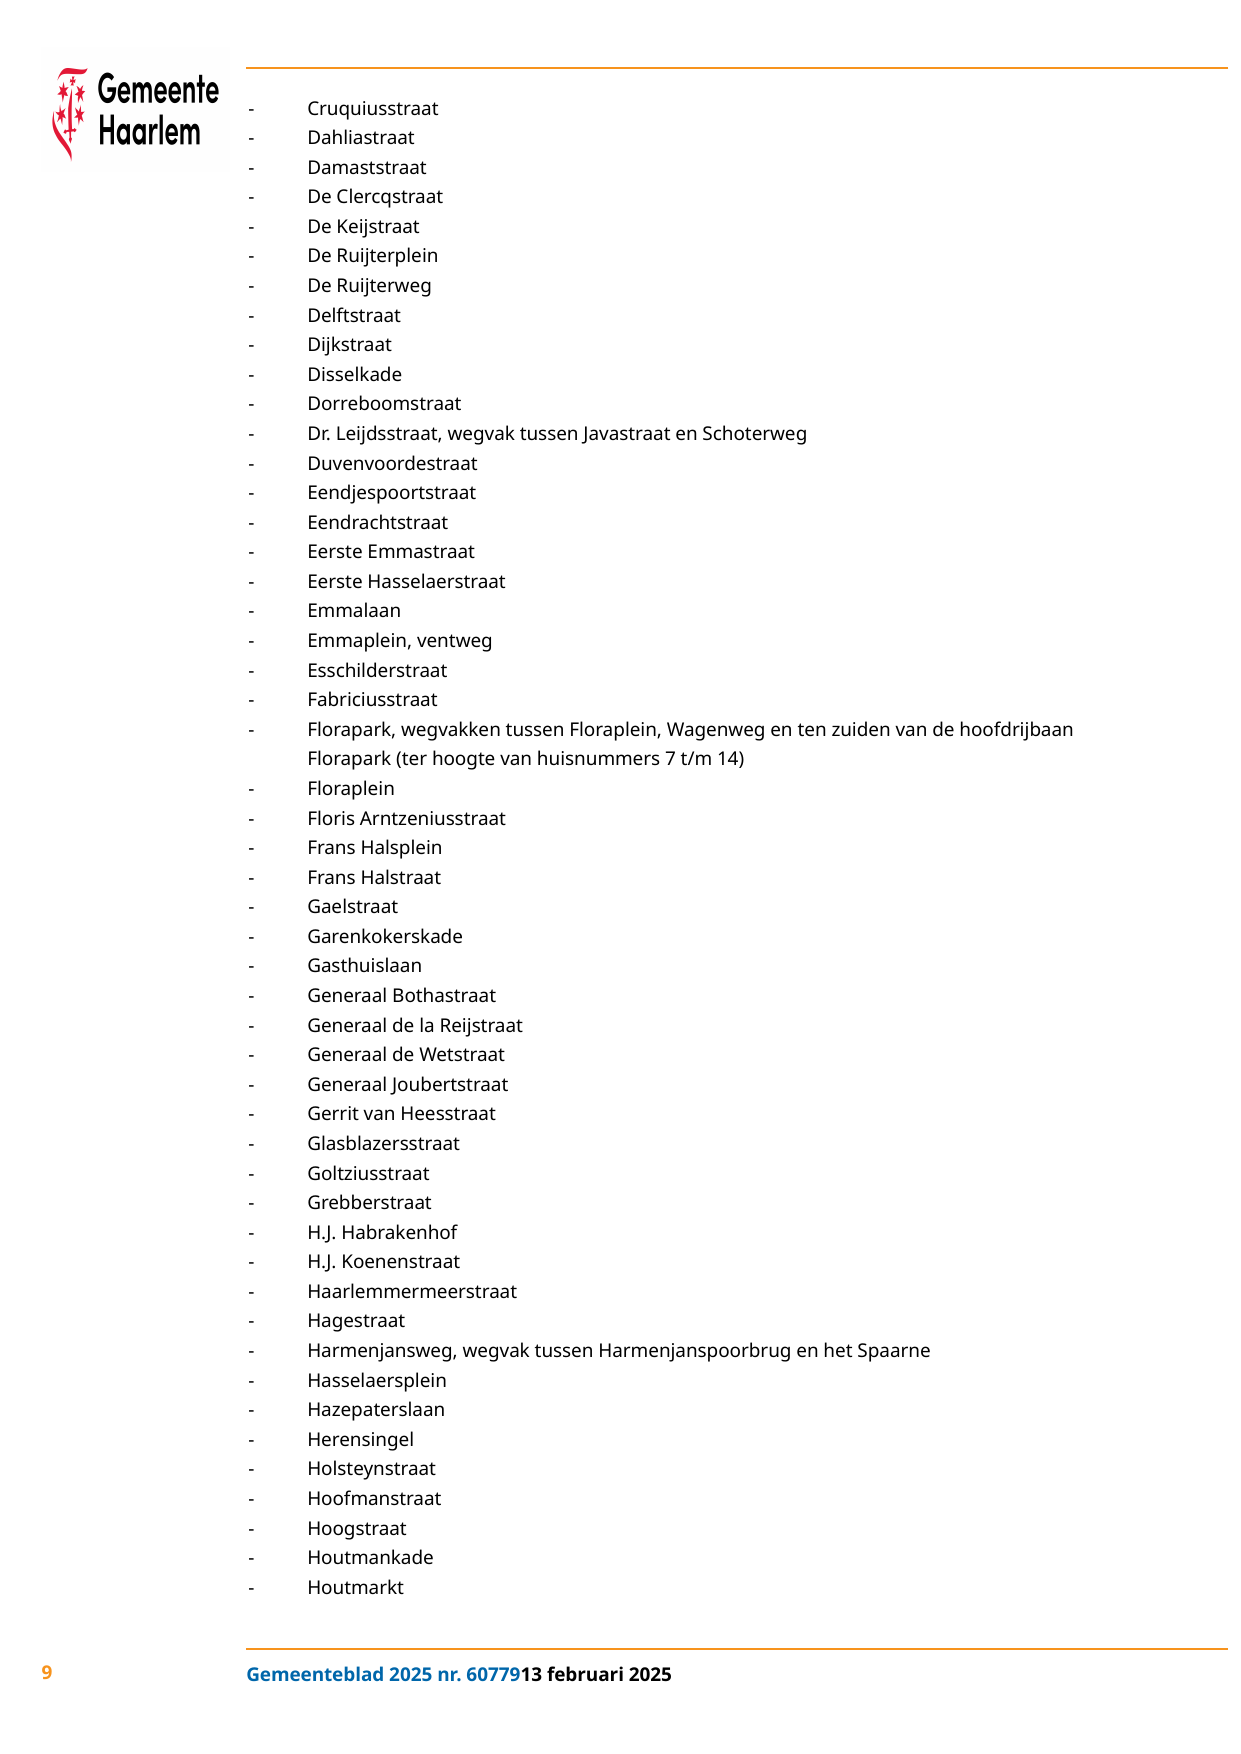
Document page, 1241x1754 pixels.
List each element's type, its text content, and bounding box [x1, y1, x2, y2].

list Generaal Bothastraat [248, 982, 1152, 1008]
list Eerste Emmastraat [248, 538, 1152, 564]
list Hoofmanstraat [248, 1485, 1152, 1511]
list Frans Halsplein [248, 834, 1152, 860]
list Damaststraat [248, 154, 1152, 180]
list Generaal de la Reijstraat [248, 1012, 1152, 1038]
list Floraplein [248, 775, 1152, 801]
list Cruquiusstraat [248, 95, 1152, 121]
list Houtmarkt [248, 1574, 1152, 1600]
list Harmenjansweg, wegvak tussen Harmenjanspoorbrug en het Spaarne [248, 1337, 1152, 1363]
list De Keijstraat [248, 213, 1152, 239]
list Fabriciusstraat [248, 686, 1152, 712]
picture [41, 47, 231, 172]
list De Clercqstraat [248, 183, 1152, 209]
list Gerrit van Heesstraat [248, 1101, 1152, 1126]
list Goltziusstraat [248, 1160, 1152, 1186]
list Gaelstraat [248, 893, 1152, 919]
list Hoogstraat [248, 1515, 1152, 1541]
list Eendrachtstraat [248, 509, 1152, 535]
list Glasblazersstraat [248, 1130, 1152, 1156]
list Herensingel [248, 1426, 1152, 1452]
list De Ruijterweg [248, 272, 1152, 298]
list Eendjespoortstraat [248, 479, 1152, 505]
list Generaal Joubertstraat [248, 1071, 1152, 1097]
list Dorreboomstraat [248, 391, 1152, 416]
list De Ruijterplein [248, 243, 1152, 268]
list Eerste Hasselaerstraat [248, 568, 1152, 594]
list Esschilderstraat [248, 657, 1152, 683]
list Delftstraat [248, 302, 1152, 328]
list Frans Halstraat [248, 864, 1152, 890]
list H.J. Habrakenhof [248, 1219, 1152, 1245]
list Florapark, wegvakken tussen Floraplein, Wagenweg en ten zuiden van de hoofdrijbaan Florapark (ter hoogte van huisnummers 7 t/m 14) [248, 716, 1152, 771]
list Garenkokerskade [248, 923, 1152, 949]
list Dr. Leijdsstraat, wegvak tussen Javastraat en Schoterweg [248, 420, 1152, 446]
list Grebberstraat [248, 1189, 1152, 1215]
list Dahliastraat [248, 124, 1152, 150]
list Holsteynstraat [248, 1456, 1152, 1481]
list Floris Arntzeniusstraat [248, 805, 1152, 831]
list H.J. Koenenstraat [248, 1248, 1152, 1274]
list Gasthuislaan [248, 953, 1152, 978]
list Houtmankade [248, 1544, 1152, 1570]
list Duvenvoordestraat [248, 450, 1152, 476]
list Dijkstraat [248, 331, 1152, 357]
list Hasselaersplein [248, 1367, 1152, 1393]
list Emmaplein, ventweg [248, 627, 1152, 653]
list Hagestraat [248, 1308, 1152, 1333]
list Generaal de Wetstraat [248, 1041, 1152, 1067]
list Hazepaterslaan [248, 1396, 1152, 1422]
list Haarlemmermeerstraat [248, 1278, 1152, 1304]
list Disselkade [248, 361, 1152, 387]
list Emmalaan [248, 598, 1152, 623]
